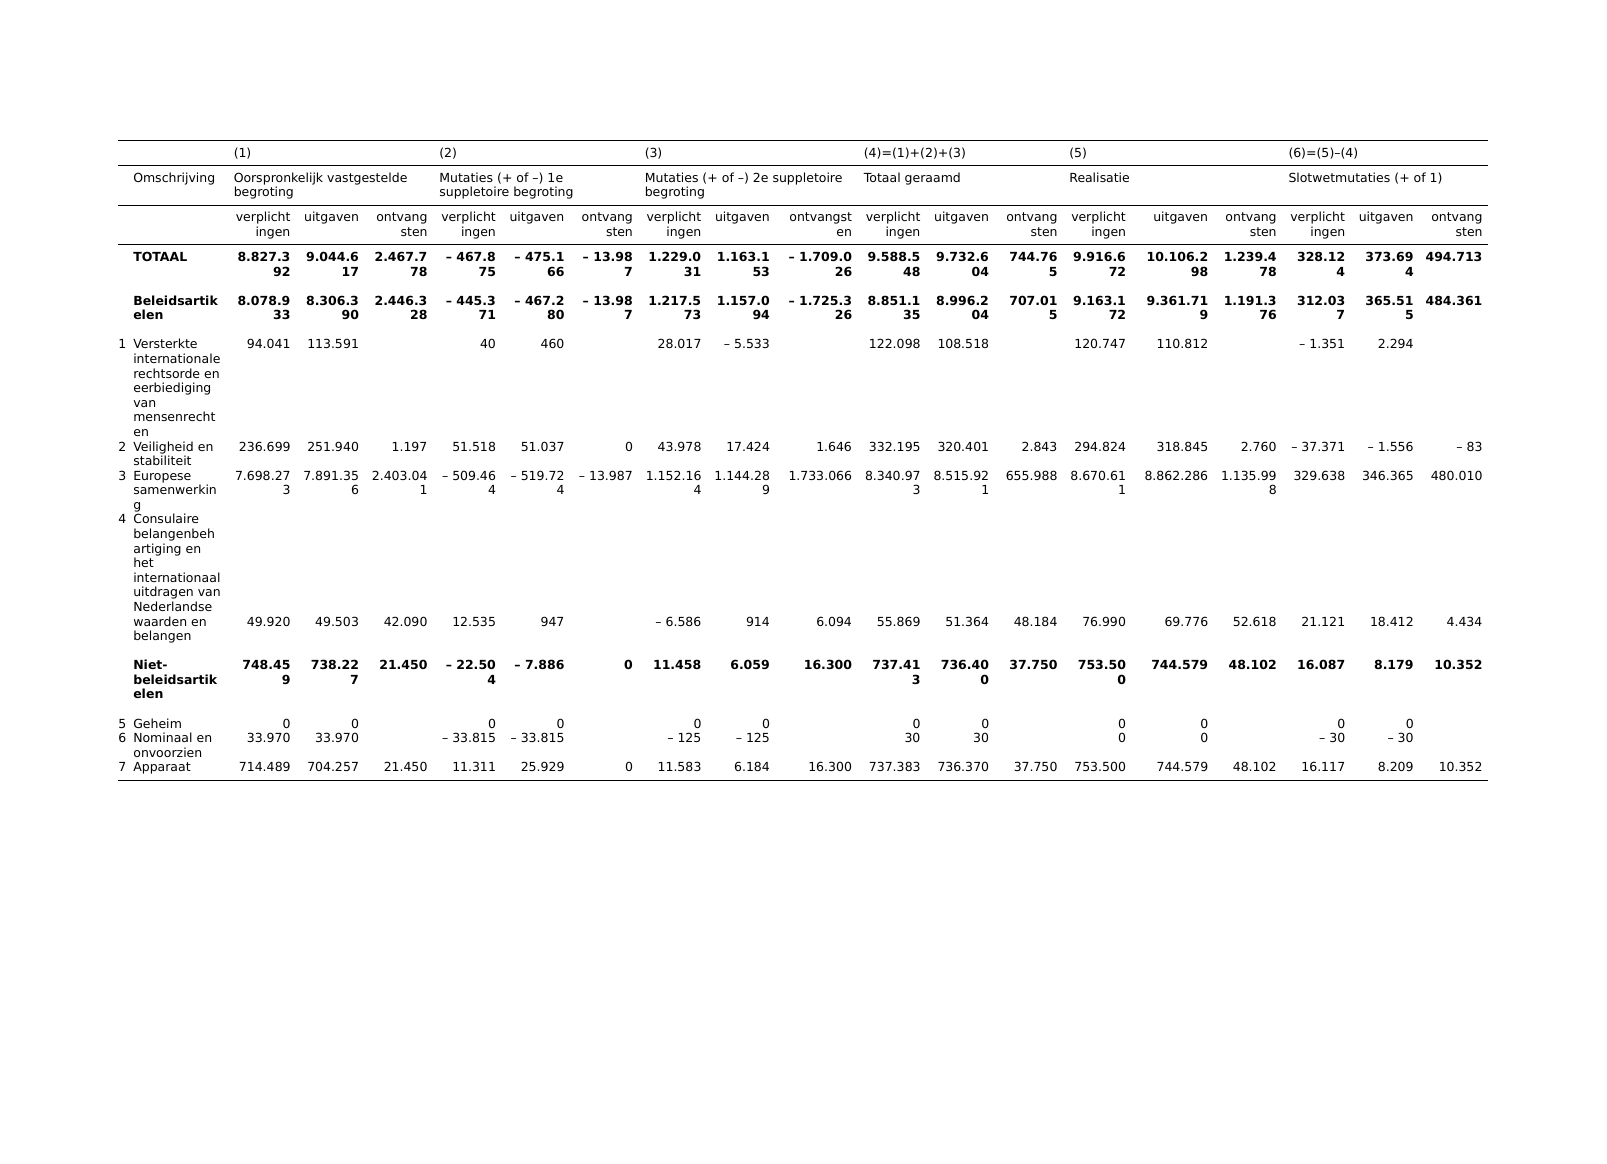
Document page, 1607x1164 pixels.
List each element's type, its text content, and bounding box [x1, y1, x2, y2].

table_cell [570, 702, 638, 717]
table_cell – 519.724 [502, 469, 570, 512]
table_cell – 475.166 [502, 245, 570, 279]
table_cell 2.760 [1214, 440, 1282, 469]
table_cell [228, 644, 296, 658]
table_cell verplichtingen [858, 206, 926, 244]
table_cell [502, 644, 570, 658]
table_cell [1214, 717, 1282, 731]
table_cell 48.184 [995, 615, 1063, 644]
table_cell uitgaven [296, 206, 364, 244]
table_cell 704.257 [296, 760, 364, 779]
table_cell 43.978 [639, 440, 707, 469]
table_cell 49.920 [228, 615, 296, 644]
table_cell [776, 702, 858, 717]
table_cell ontvangsten [1214, 206, 1282, 244]
table_cell Mutaties (+ of –) 2e suppletoire begroting [639, 166, 858, 204]
table_cell 5 [118, 717, 127, 731]
table_cell [228, 702, 296, 717]
table_cell 1.157.094 [707, 294, 776, 323]
table_cell 1.217.573 [639, 294, 707, 323]
table_cell 1.144.289 [707, 469, 776, 512]
table_cell [1282, 702, 1351, 717]
table_cell 947 [502, 615, 570, 644]
table_cell 744.579 [1132, 760, 1214, 779]
table_cell 480.010 [1419, 469, 1488, 512]
table_cell uitgaven [1132, 206, 1214, 244]
table_cell 738.227 [296, 658, 364, 702]
table_cell 0 [1063, 731, 1132, 760]
table_cell 2.467.778 [365, 245, 433, 279]
table_cell [502, 279, 570, 294]
table_cell 8.179 [1351, 658, 1419, 702]
table_cell 18.412 [1351, 615, 1419, 644]
table_cell 1.646 [776, 440, 858, 469]
table_cell [365, 279, 433, 294]
table_cell 108.518 [926, 338, 995, 439]
table_cell 914 [707, 615, 776, 644]
table_cell 753.500 [1063, 658, 1132, 702]
table_cell [433, 323, 502, 337]
table_cell [776, 279, 858, 294]
table_cell 9.588.548 [858, 245, 926, 279]
table_cell [433, 644, 502, 658]
table_cell [1419, 338, 1488, 439]
table_cell – 33.815 [502, 731, 570, 760]
table_cell [1282, 323, 1351, 337]
table_cell Veiligheid en stabiliteit [127, 440, 228, 469]
table_cell 11.458 [639, 658, 707, 702]
table_cell [570, 279, 638, 294]
table_cell 373.694 [1351, 245, 1419, 279]
table_cell ontvangsten [995, 206, 1063, 244]
table_cell 714.489 [228, 760, 296, 779]
table_cell 0 [707, 717, 776, 731]
table_cell – 37.371 [1282, 440, 1351, 469]
table_cell [118, 206, 127, 244]
table_cell 9.732.604 [926, 245, 995, 279]
table_cell verplichtingen [1063, 206, 1132, 244]
table_cell – 1.725.326 [776, 294, 858, 323]
table_cell [502, 513, 570, 614]
table_cell – 509.464 [433, 469, 502, 512]
table_cell 744.579 [1132, 658, 1214, 702]
table_cell [118, 615, 127, 644]
table_cell 346.365 [1351, 469, 1419, 512]
table_cell TOTAAL [127, 245, 228, 279]
table_cell 51.364 [926, 615, 995, 644]
table_cell 0 [570, 440, 638, 469]
table_cell – 13.987 [570, 469, 638, 512]
table_header (5) [1063, 141, 1282, 165]
table_cell [995, 513, 1063, 614]
table_cell Beleidsartikelen [127, 294, 228, 323]
table_cell 21.450 [365, 760, 433, 779]
table_cell 0 [296, 717, 364, 731]
table_cell – 33.815 [433, 731, 502, 760]
table_cell uitgaven [502, 206, 570, 244]
table_cell 42.090 [365, 615, 433, 644]
table_cell 3 [118, 469, 127, 512]
table_cell 1.191.376 [1214, 294, 1282, 323]
table_cell ontvangsten [1419, 206, 1488, 244]
table_cell 1.239.478 [1214, 245, 1282, 279]
table_cell [118, 644, 127, 658]
table_cell 55.869 [858, 615, 926, 644]
table_cell 0 [639, 717, 707, 731]
table_header [127, 141, 228, 165]
table_cell [858, 702, 926, 717]
table_cell [1419, 644, 1488, 658]
table_cell 48.102 [1214, 760, 1282, 779]
table_cell 365.515 [1351, 294, 1419, 323]
table_cell 1.135.998 [1214, 469, 1282, 512]
table_cell uitgaven [926, 206, 995, 244]
table_cell [296, 702, 364, 717]
table_cell [926, 323, 995, 337]
table_cell 484.361 [1419, 294, 1488, 323]
table_cell [776, 513, 858, 614]
table_header (4)=(1)+(2)+(3) [858, 141, 1063, 165]
table_cell [707, 323, 776, 337]
table_cell 30 [858, 731, 926, 760]
table_cell – 5.533 [707, 338, 776, 439]
table_cell 0 [228, 717, 296, 731]
table_cell [707, 702, 776, 717]
table_cell 8.209 [1351, 760, 1419, 779]
table_cell [1132, 513, 1214, 614]
table_cell 332.195 [858, 440, 926, 469]
table_cell [639, 323, 707, 337]
table_cell [995, 731, 1063, 760]
table_cell [296, 513, 364, 614]
table_cell [1214, 323, 1282, 337]
table_cell Omschrijving [127, 166, 228, 204]
table_cell [995, 279, 1063, 294]
table_cell 2.294 [1351, 338, 1419, 439]
table_cell [570, 513, 638, 614]
table_cell ontvangsten [365, 206, 433, 244]
table_cell waarden en belangen [127, 615, 228, 644]
table_cell 48.102 [1214, 658, 1282, 702]
table_cell 7.891.356 [296, 469, 364, 512]
table_cell [858, 279, 926, 294]
table_cell 6.059 [707, 658, 776, 702]
table_cell [296, 279, 364, 294]
table_cell 40 [433, 338, 502, 439]
table_cell [1132, 702, 1214, 717]
table_cell 16.087 [1282, 658, 1351, 702]
table_cell 0 [1063, 717, 1132, 731]
table_cell [995, 323, 1063, 337]
table_cell 294.824 [1063, 440, 1132, 469]
table_cell 8.078.933 [228, 294, 296, 323]
table_cell verplichtingen [639, 206, 707, 244]
table_cell 30 [926, 731, 995, 760]
table_cell [995, 338, 1063, 439]
table_cell 16.300 [776, 658, 858, 702]
table_cell [1419, 513, 1488, 614]
table_cell 8.862.286 [1132, 469, 1214, 512]
table_cell [1214, 279, 1282, 294]
table_cell 707.015 [995, 294, 1063, 323]
table_cell – 13.987 [570, 245, 638, 279]
table_cell 21.121 [1282, 615, 1351, 644]
table_cell 1.733.066 [776, 469, 858, 512]
table_cell [639, 702, 707, 717]
table_cell 37.750 [995, 760, 1063, 779]
table_cell – 6.586 [639, 615, 707, 644]
table_cell 748.459 [228, 658, 296, 702]
table_cell [639, 279, 707, 294]
table_cell – 22.504 [433, 658, 502, 702]
table_cell – 467.875 [433, 245, 502, 279]
table_cell [776, 338, 858, 439]
table_cell 1.163.153 [707, 245, 776, 279]
table_cell [502, 323, 570, 337]
table_cell verplichtingen [433, 206, 502, 244]
table_cell [1063, 323, 1132, 337]
table_cell – 83 [1419, 440, 1488, 469]
table_cell [127, 644, 228, 658]
table_cell 736.370 [926, 760, 995, 779]
table_cell [1351, 279, 1419, 294]
table_cell [1419, 279, 1488, 294]
table_cell 10.352 [1419, 658, 1488, 702]
table_cell 2.403.041 [365, 469, 433, 512]
table_cell [570, 615, 638, 644]
table_cell 0 [502, 717, 570, 731]
table_cell [707, 644, 776, 658]
table_cell 69.776 [1132, 615, 1214, 644]
table_cell [995, 702, 1063, 717]
table_cell [1063, 702, 1132, 717]
table_cell 51.518 [433, 440, 502, 469]
table_cell [118, 245, 127, 279]
table_cell [926, 644, 995, 658]
table_cell [127, 702, 228, 717]
table_cell – 13.987 [570, 294, 638, 323]
table_cell 6.184 [707, 760, 776, 779]
table_cell [118, 323, 127, 337]
table_cell 8.827.392 [228, 245, 296, 279]
table_cell [1063, 644, 1132, 658]
table_cell 0 [1282, 717, 1351, 731]
table_cell [118, 279, 127, 294]
table_cell Oorspronkelijk vastgestelde begroting [228, 166, 433, 204]
table_cell [995, 644, 1063, 658]
table_cell [776, 717, 858, 731]
table_cell [365, 323, 433, 337]
table_cell [433, 279, 502, 294]
table_cell 49.503 [296, 615, 364, 644]
table_cell [433, 513, 502, 614]
table_cell [365, 731, 433, 760]
table_cell [858, 513, 926, 614]
table_cell [365, 338, 433, 439]
table_cell 9.361.719 [1132, 294, 1214, 323]
table_cell 33.970 [228, 731, 296, 760]
table_cell [776, 323, 858, 337]
table_cell 1.229.031 [639, 245, 707, 279]
table_cell [926, 279, 995, 294]
table_cell [570, 644, 638, 658]
table_cell [118, 166, 127, 204]
table_cell 0 [1132, 731, 1214, 760]
table_cell 6.094 [776, 615, 858, 644]
table_cell 113.591 [296, 338, 364, 439]
table_cell [228, 279, 296, 294]
table_cell 1.152.164 [639, 469, 707, 512]
table_cell 33.970 [296, 731, 364, 760]
table_cell 8.670.611 [1063, 469, 1132, 512]
table_cell [1351, 323, 1419, 337]
table_cell [1214, 338, 1282, 439]
table_cell Nominaal en onvoorzien [127, 731, 228, 760]
table_cell 37.750 [995, 658, 1063, 702]
table_cell 7.698.273 [228, 469, 296, 512]
table_cell [365, 702, 433, 717]
table_cell 737.383 [858, 760, 926, 779]
table_cell [433, 702, 502, 717]
table_cell Versterkte internationale rechtsorde en eerbiediging van mensenrechten [127, 338, 228, 439]
table_cell 11.583 [639, 760, 707, 779]
table_cell 11.311 [433, 760, 502, 779]
table_cell [707, 279, 776, 294]
table_cell 737.413 [858, 658, 926, 702]
table_cell ontvangsten [570, 206, 638, 244]
table_cell 122.098 [858, 338, 926, 439]
table_cell [365, 717, 433, 731]
table_cell 28.017 [639, 338, 707, 439]
table_cell [1419, 717, 1488, 731]
table_cell 8.515.921 [926, 469, 995, 512]
table_cell [296, 323, 364, 337]
table_cell 94.041 [228, 338, 296, 439]
table_cell 2.446.328 [365, 294, 433, 323]
table_cell 0 [570, 658, 638, 702]
table_cell [228, 513, 296, 614]
table_cell 460 [502, 338, 570, 439]
table_cell [502, 702, 570, 717]
table_cell verplichtingen [228, 206, 296, 244]
table_cell – 1.709.026 [776, 245, 858, 279]
table_cell [776, 644, 858, 658]
table_cell 328.124 [1282, 245, 1351, 279]
table_cell – 30 [1282, 731, 1351, 760]
table_cell [118, 294, 127, 323]
table_cell [1214, 731, 1282, 760]
table_cell 753.500 [1063, 760, 1132, 779]
table_cell [365, 513, 433, 614]
table_cell [1063, 513, 1132, 614]
table_cell 4.434 [1419, 615, 1488, 644]
table_cell [995, 717, 1063, 731]
table_cell 236.699 [228, 440, 296, 469]
table_cell uitgaven [707, 206, 776, 244]
table_cell 9.916.672 [1063, 245, 1132, 279]
table_cell 120.747 [1063, 338, 1132, 439]
table_cell 8.306.390 [296, 294, 364, 323]
table_cell [1351, 644, 1419, 658]
table_cell uitgaven [1351, 206, 1419, 244]
table_cell 51.037 [502, 440, 570, 469]
table_cell [858, 323, 926, 337]
table_cell – 467.280 [502, 294, 570, 323]
table_cell 9.163.172 [1063, 294, 1132, 323]
table_cell [296, 644, 364, 658]
table_cell 4 [118, 513, 127, 614]
table_cell – 30 [1351, 731, 1419, 760]
table_cell 16.117 [1282, 760, 1351, 779]
table_cell [127, 206, 228, 244]
table_cell [1419, 702, 1488, 717]
table_cell [228, 323, 296, 337]
table_cell 6 [118, 731, 127, 760]
table_cell 52.618 [1214, 615, 1282, 644]
table_cell 21.450 [365, 658, 433, 702]
table_cell [776, 731, 858, 760]
table_cell [1214, 644, 1282, 658]
table_cell 10.352 [1419, 760, 1488, 779]
table_cell 0 [570, 760, 638, 779]
table_cell [926, 702, 995, 717]
table_cell Mutaties (+ of –) 1e suppletoire begroting [433, 166, 638, 204]
table_cell 110.812 [1132, 338, 1214, 439]
table_cell [1351, 702, 1419, 717]
table_cell 12.535 [433, 615, 502, 644]
table_cell ontvangsten [776, 206, 858, 244]
table_cell – 445.371 [433, 294, 502, 323]
table_cell [570, 338, 638, 439]
table_header (6)=(5)–(4) [1282, 141, 1488, 165]
table_cell 312.037 [1282, 294, 1351, 323]
table_cell [118, 658, 127, 702]
table_cell 0 [1132, 717, 1214, 731]
table_cell 318.845 [1132, 440, 1214, 469]
table_cell [1132, 644, 1214, 658]
table_cell 655.988 [995, 469, 1063, 512]
table_cell 251.940 [296, 440, 364, 469]
table_cell – 125 [707, 731, 776, 760]
table_cell [127, 279, 228, 294]
table_cell 494.713 [1419, 245, 1488, 279]
table_cell 1 [118, 338, 127, 439]
table_cell [639, 513, 707, 614]
table_cell verplichtingen [1282, 206, 1351, 244]
table_cell 320.401 [926, 440, 995, 469]
table_cell 0 [858, 717, 926, 731]
table_cell Realisatie [1063, 166, 1282, 204]
table_cell Totaal geraamd [858, 166, 1063, 204]
table_cell Niet-beleidsartikelen [127, 658, 228, 702]
table_cell 8.996.204 [926, 294, 995, 323]
table_cell – 1.351 [1282, 338, 1351, 439]
table_header (2) [433, 141, 638, 165]
table_cell – 125 [639, 731, 707, 760]
table_cell Slotwetmutaties (+ of 1) [1282, 166, 1488, 204]
table_cell [570, 731, 638, 760]
table_cell 76.990 [1063, 615, 1132, 644]
table_cell 1.197 [365, 440, 433, 469]
table_header (1) [228, 141, 433, 165]
table_cell Consulaire belangenbehartiging en het internationaal uitdragen van Nederlandse [127, 513, 228, 614]
table_cell 2.843 [995, 440, 1063, 469]
table_cell [570, 717, 638, 731]
table_cell 17.424 [707, 440, 776, 469]
table_cell [1419, 731, 1488, 760]
table_cell [926, 513, 995, 614]
table_cell 0 [1351, 717, 1419, 731]
table_cell [127, 323, 228, 337]
table_cell [365, 644, 433, 658]
table_cell 16.300 [776, 760, 858, 779]
table_cell – 1.556 [1351, 440, 1419, 469]
table_cell 9.044.617 [296, 245, 364, 279]
table_cell 744.765 [995, 245, 1063, 279]
table_cell 736.400 [926, 658, 995, 702]
table_cell 0 [433, 717, 502, 731]
table_cell [639, 644, 707, 658]
table_cell Europese samenwerking [127, 469, 228, 512]
table_cell [570, 323, 638, 337]
table_cell 8.340.973 [858, 469, 926, 512]
table_cell Apparaat [127, 760, 228, 779]
table_cell [1282, 513, 1351, 614]
table_cell Geheim [127, 717, 228, 731]
table_cell 0 [926, 717, 995, 731]
table_cell [1351, 513, 1419, 614]
table_cell [1282, 279, 1351, 294]
table_cell 25.929 [502, 760, 570, 779]
table_cell [1063, 279, 1132, 294]
table_header (3) [639, 141, 858, 165]
table_cell [1132, 279, 1214, 294]
table_cell 10.106.298 [1132, 245, 1214, 279]
table_cell [1419, 323, 1488, 337]
table_cell [1132, 323, 1214, 337]
table_cell [707, 513, 776, 614]
table_cell 329.638 [1282, 469, 1351, 512]
table_cell – 7.886 [502, 658, 570, 702]
table_cell [858, 644, 926, 658]
table_cell [1214, 702, 1282, 717]
table_header [118, 141, 127, 165]
table_cell [1282, 644, 1351, 658]
table_cell [118, 702, 127, 717]
table_cell 2 [118, 440, 127, 469]
table_cell [1214, 513, 1282, 614]
table_cell 8.851.135 [858, 294, 926, 323]
table_cell 7 [118, 760, 127, 779]
